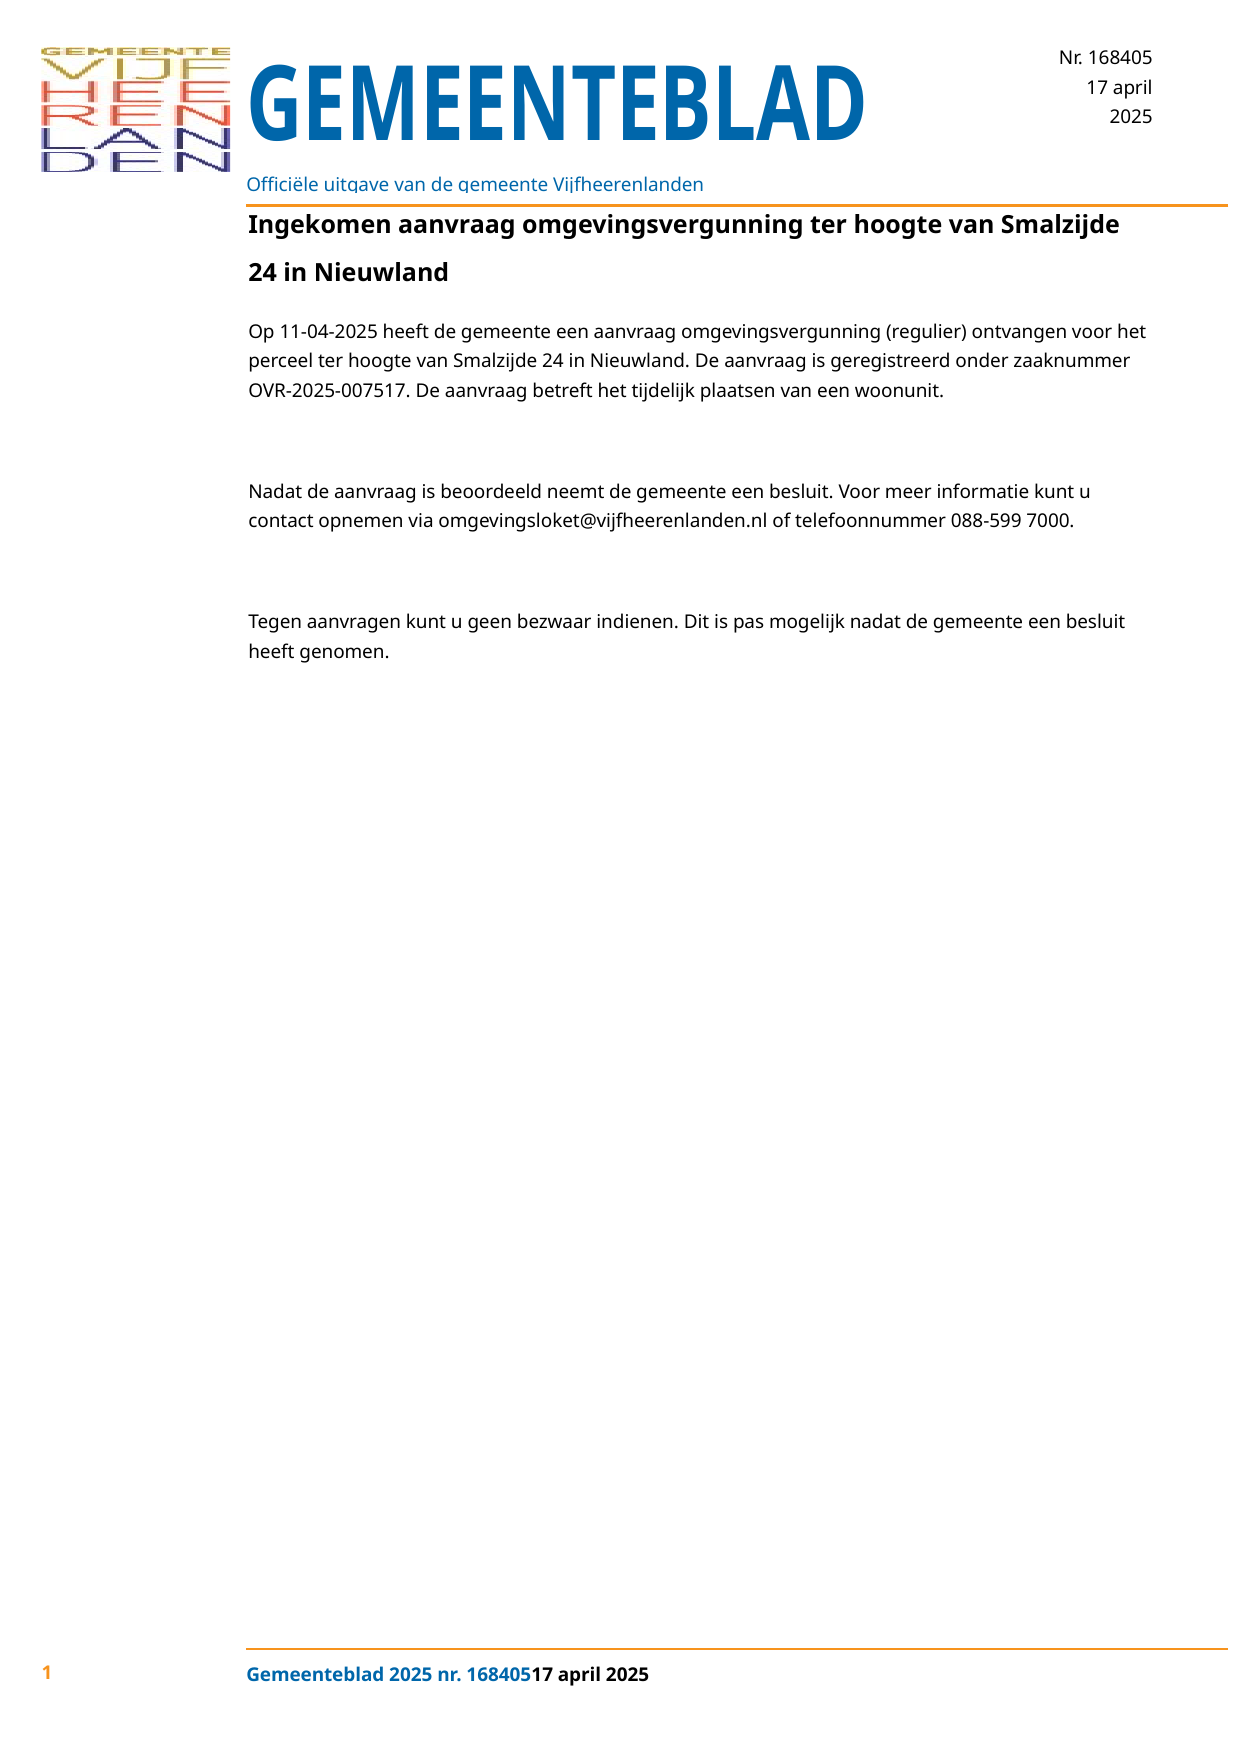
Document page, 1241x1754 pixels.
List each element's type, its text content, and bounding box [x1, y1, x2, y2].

text Ingekomen aanvraag omgevingsvergunning ter hoogte van Smalzijde 24 in Nieuwland [248, 207, 1152, 288]
text Op 11-04-2025 heeft de gemeente een aanvraag omgevingsvergunning (regulier) ontvangen voor het perceel ter hoogte van Smalzijde 24 in Nieuwland. De aanvraag is geregistreerd onder zaaknummer OVR-2025-007517. De aanvraag betreft het tijdelijk plaatsen van een woonunit. [248, 318, 1152, 403]
text Nadat de aanvraag is beoordeeld neemt de gemeente een besluit. Voor meer informatie kunt u contact opnemen via omgevingsloket@vijfheerenlanden.nl of telefoonnummer 088-599 7000. [248, 478, 1152, 533]
text Tegen aanvragen kunt u geen bezwaar indienen. Dit is pas mogelijk nadat de gemeente een besluit heeft genomen. [248, 608, 1152, 664]
picture [41, 47, 231, 172]
